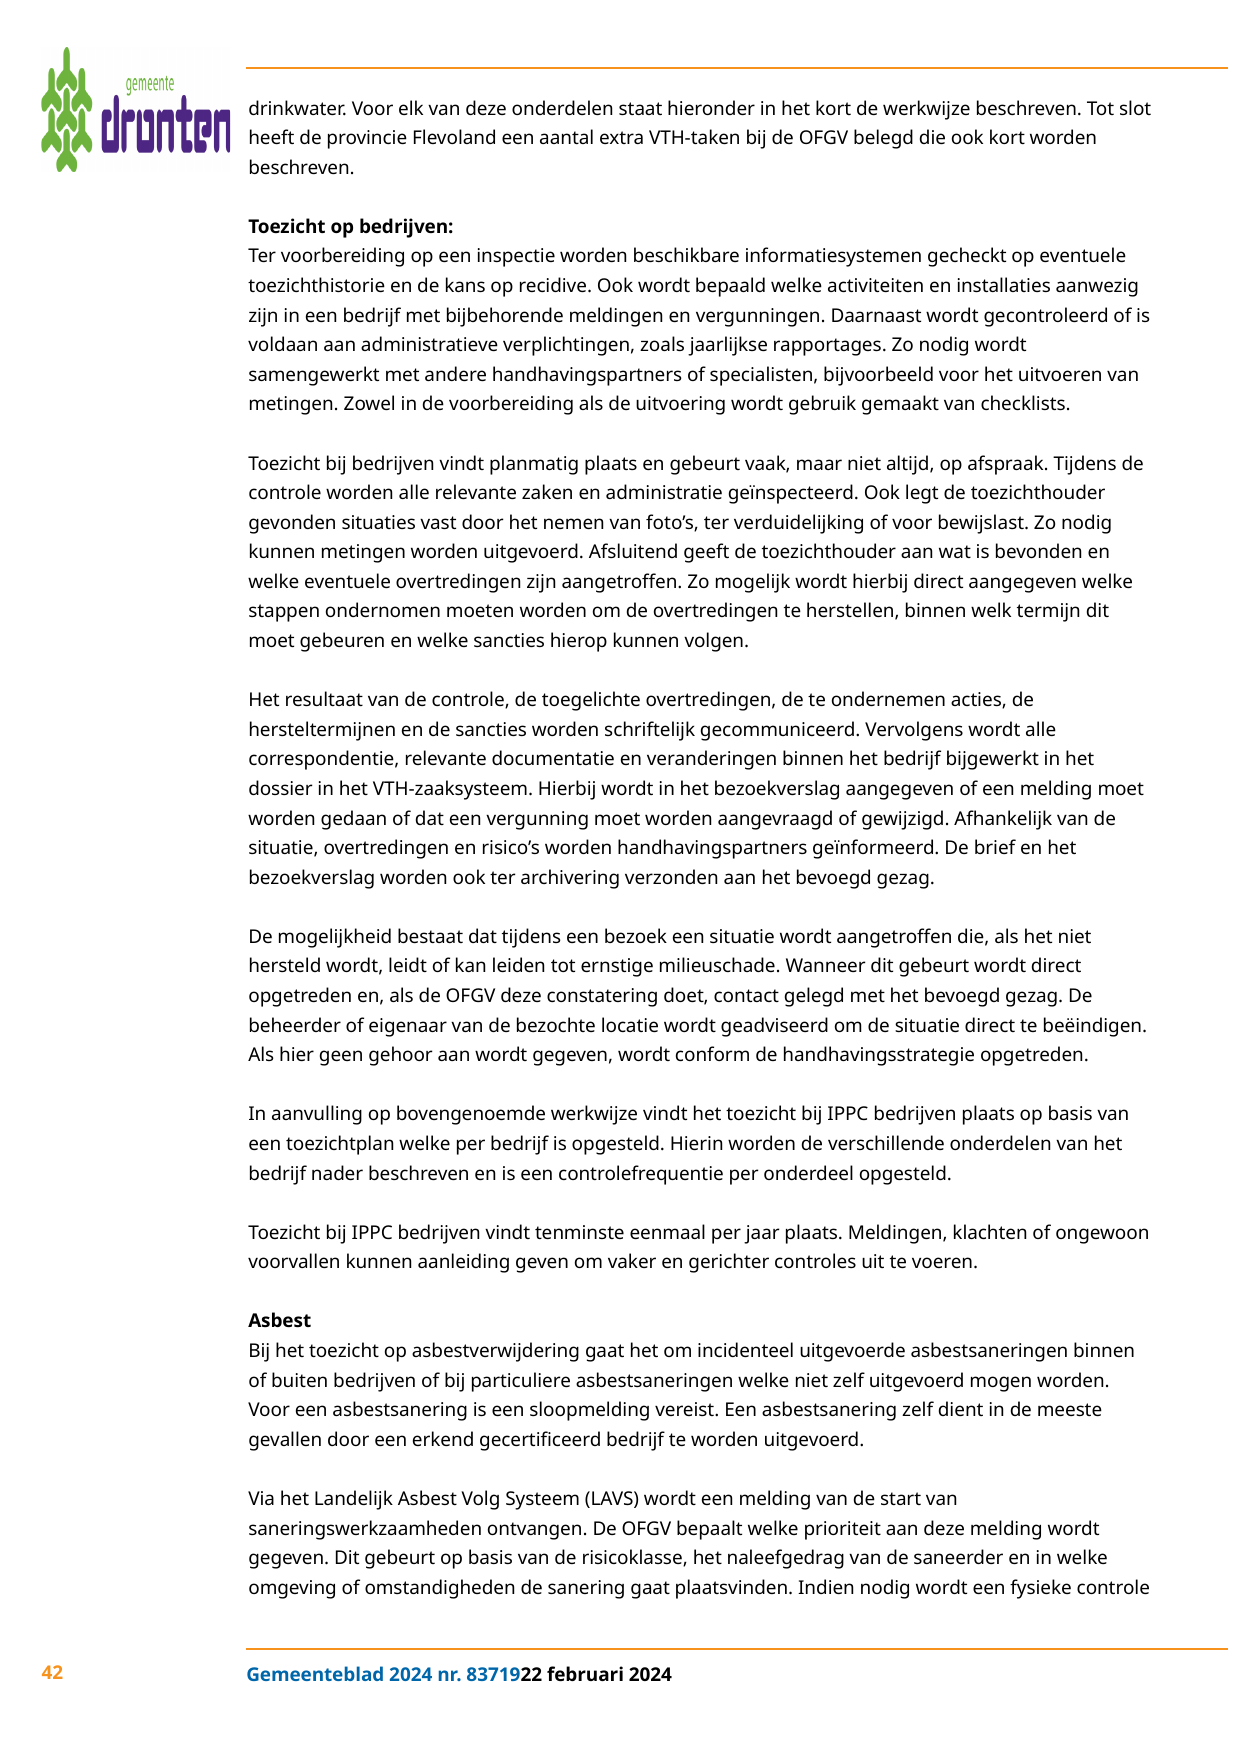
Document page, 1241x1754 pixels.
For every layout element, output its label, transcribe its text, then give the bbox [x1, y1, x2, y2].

text Toezicht bij IPPC bedrijven vindt tenminste eenmaal per jaar plaats. Meldingen, klachten of ongewoon voorvallen kunnen aanleiding geven om vaker en gerichter controles uit te voeren. [248, 1219, 1152, 1274]
text Het resultaat van de controle, de toegelichte overtredingen, de te ondernemen acties, de hersteltermijnen en de sancties worden schriftelijk gecommuniceerd. Vervolgens wordt alle correspondentie, relevante documentatie en veranderingen binnen het bedrijf bijgewerkt in het [248, 686, 1152, 771]
text Toezicht op bedrijven: [248, 213, 1152, 239]
picture [41, 47, 231, 172]
text Bij het toezicht op asbestverwijdering gaat het om incidenteel uitgevoerde asbestsaneringen binnen of buiten bedrijven of bij particuliere asbestsaneringen welke niet zelf uitgevoerd mogen worden. Voor een asbestsanering is een sloopmelding vereist. Een asbestsanering zelf dient in de meeste gevallen door een erkend gecertificeerd bedrijf te worden uitgevoerd. [248, 1337, 1152, 1452]
text drinkwater. Voor elk van deze onderdelen staat hieronder in het kort de werkwijze beschreven. Tot slot heeft de provincie Flevoland een aantal extra VTH-taken bij de OFGV belegd die ook kort worden beschreven. [248, 95, 1152, 180]
text De mogelijkheid bestaat dat tijdens een bezoek een situatie wordt aangetroffen die, als het niet hersteld wordt, leidt of kan leiden tot ernstige milieuschade. Wanneer dit gebeurt wordt direct opgetreden en, als de OFGV deze constatering doet, contact gelegd met het bevoegd gezag. De beheerder of eigenaar van de bezochte locatie wordt geadviseerd om de situatie direct te beëindigen. Als hier geen gehoor aan wordt gegeven, wordt conform de handhavingsstrategie opgetreden. [248, 923, 1152, 1067]
text Toezicht bij bedrijven vindt planmatig plaats en gebeurt vaak, maar niet altijd, op afspraak. Tijdens de controle worden alle relevante zaken en administratie geïnspecteerd. Ook legt de toezichthouder gevonden situaties vast door het nemen van foto’s, ter verduidelijking of voor bewijslast. Zo nodig kunnen metingen worden uitgevoerd. Afsluitend geeft de toezichthouder aan wat is bevonden en welke eventuele overtredingen zijn aangetroffen. Zo mogelijk wordt hierbij direct aangegeven welke stappen ondernomen moeten worden om de overtredingen te herstellen, binnen welk termijn dit moet gebeuren en welke sancties hierop kunnen volgen. [248, 450, 1152, 653]
text In aanvulling op bovengenoemde werkwijze vindt het toezicht bij IPPC bedrijven plaats op basis van een toezichtplan welke per bedrijf is opgesteld. Hierin worden de verschillende onderdelen van het bedrijf nader beschreven en is een controlefrequentie per onderdeel opgesteld. [248, 1101, 1152, 1186]
text dossier in het VTH-zaaksysteem. Hierbij wordt in het bezoekverslag aangegeven of een melding moet worden gedaan of dat een vergunning moet worden aangevraagd of gewijzigd. Afhankelijk van de situatie, overtredingen en risico’s worden handhavingspartners geïnformeerd. De brief en het bezoekverslag worden ook ter archivering verzonden aan het bevoegd gezag. [248, 775, 1152, 890]
text Ter voorbereiding op een inspectie worden beschikbare informatiesystemen gecheckt op eventuele toezichthistorie en de kans op recidive. Ook wordt bepaald welke activiteiten en installaties aanwezig zijn in een bedrijf met bijbehorende meldingen en vergunningen. Daarnaast wordt gecontroleerd of is voldaan aan administratieve verplichtingen, zoals jaarlijkse rapportages. Zo nodig wordt samengewerkt met andere handhavingspartners of specialisten, bijvoorbeeld voor het uitvoeren van metingen. Zowel in de voorbereiding als de uitvoering wordt gebruik gemaakt van checklists. [248, 243, 1152, 416]
text Asbest [248, 1308, 1152, 1333]
text Via het Landelijk Asbest Volg Systeem (LAVS) wordt een melding van de start van saneringswerkzaamheden ontvangen. De OFGV bepaalt welke prioriteit aan deze melding wordt gegeven. Dit gebeurt op basis van de risicoklasse, het naleefgedrag van de saneerder en in welke omgeving of omstandigheden de sanering gaat plaatsvinden. Indien nodig wordt een fysieke controle [248, 1485, 1152, 1600]
